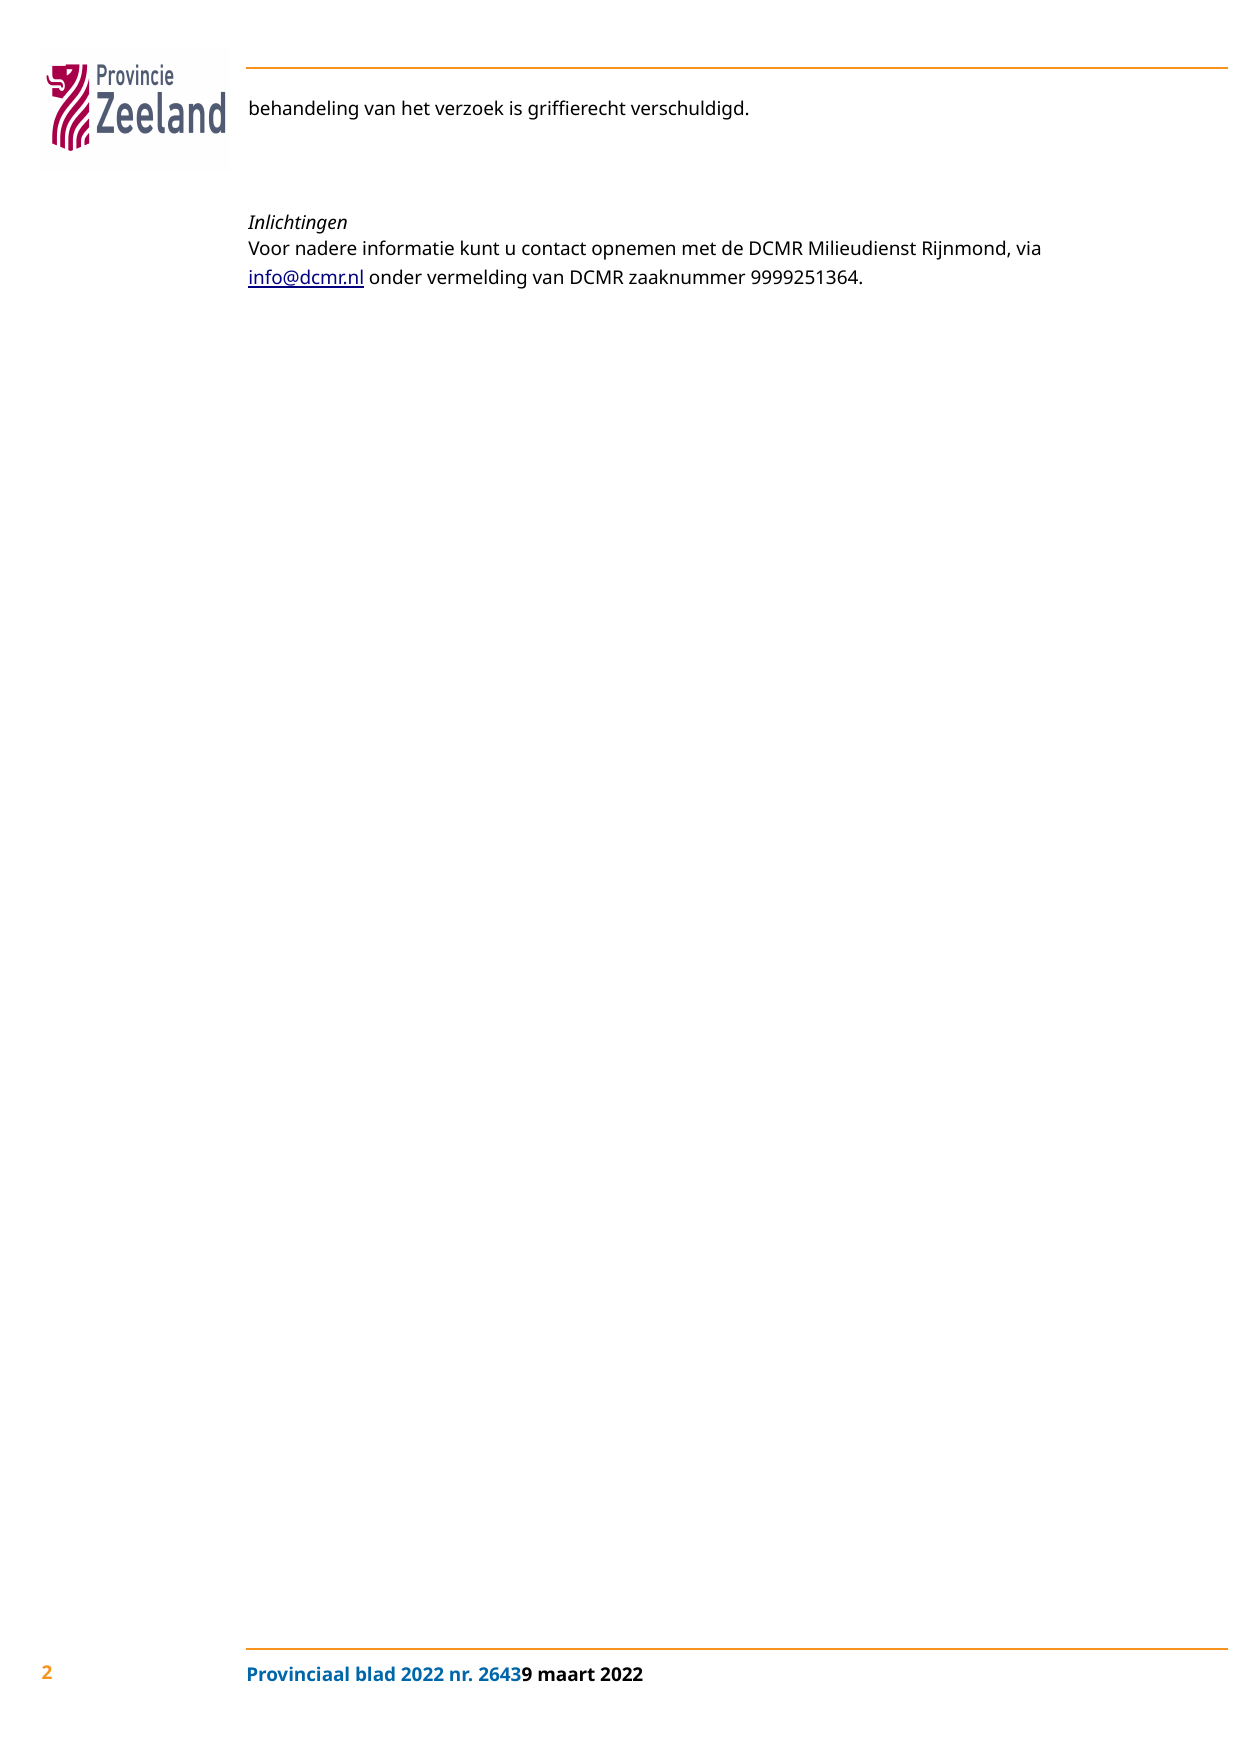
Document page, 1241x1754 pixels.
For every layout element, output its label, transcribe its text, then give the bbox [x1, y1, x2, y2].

text behandeling van het verzoek is griffierecht verschuldigd. [248, 95, 1152, 121]
text Inlichtingen [248, 209, 1152, 235]
picture [41, 47, 231, 172]
text Voor nadere informatie kunt u contact opnemen met de DCMR Milieudienst Rijnmond, via info@dcmr.nl onder vermelding van DCMR zaaknummer 9999251364. [248, 235, 1152, 290]
